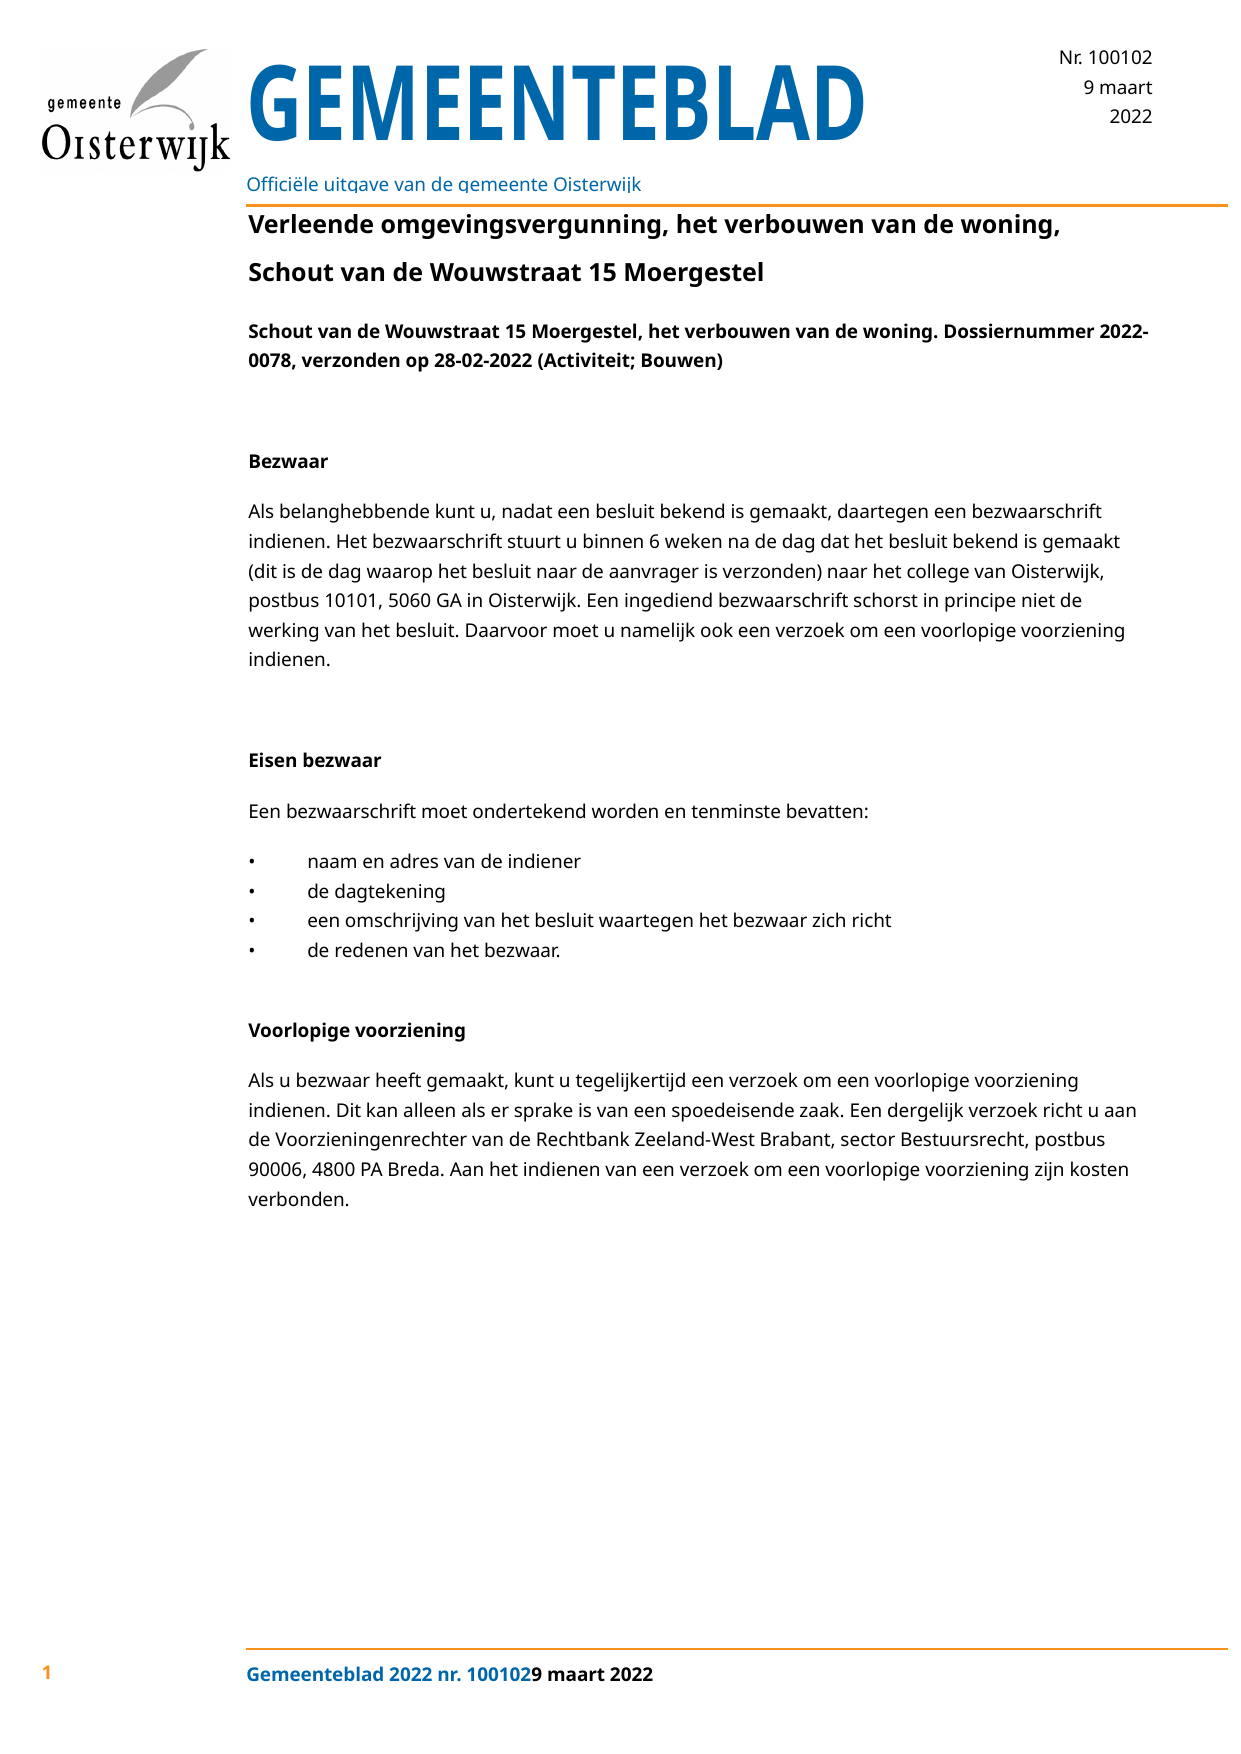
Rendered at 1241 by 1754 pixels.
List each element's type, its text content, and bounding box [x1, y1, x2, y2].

text Als belanghebbende kunt u, nadat een besluit bekend is gemaakt, daartegen een bezwaarschrift indienen. Het bezwaarschrift stuurt u binnen 6 weken na de dag dat het besluit bekend is gemaakt (dit is de dag waarop het besluit naar de aanvrager is verzonden) naar het college van Oisterwijk, postbus 10101, 5060 GA in Oisterwijk. Een ingediend bezwaarschrift schorst in principe niet de werking van het besluit. Daarvoor moet u namelijk ook een verzoek om een voorlopige voorziening indienen. [248, 499, 1152, 672]
picture [41, 47, 231, 172]
list een omschrijving van het besluit waartegen het bezwaar zich richt [248, 907, 1152, 933]
list naam en adres van de indiener [248, 848, 1152, 874]
text Voorlopige voorziening [248, 1017, 1152, 1043]
text Verleende omgevingsvergunning, het verbouwen van de woning, Schout van de Wouwstraat 15 Moergestel [248, 207, 1152, 288]
text Schout van de Wouwstraat 15 Moergestel, het verbouwen van de woning. Dossiernummer 2022-0078, verzonden op 28-02-2022 (Activiteit; Bouwen) [248, 318, 1152, 373]
text Eisen bezwaar [248, 747, 1152, 773]
text Als u bezwaar heeft gemaakt, kunt u tegelijkertijd een verzoek om een voorlopige voorziening indienen. Dit kan alleen als er sprake is van een spoedeisende zaak. Een dergelijk verzoek richt u aan de Voorzieningenrechter van de Rechtbank Zeeland-West Brabant, sector Bestuursrecht, postbus 90006, 4800 PA Breda. Aan het indienen van een verzoek om een voorlopige voorziening zijn kosten verbonden. [248, 1067, 1152, 1212]
list de dagtekening [248, 878, 1152, 904]
text Bezwaar [248, 448, 1152, 474]
list de redenen van het bezwaar. [248, 937, 1152, 963]
text Een bezwaarschrift moet ondertekend worden en tenminste bevatten: [248, 798, 1152, 824]
